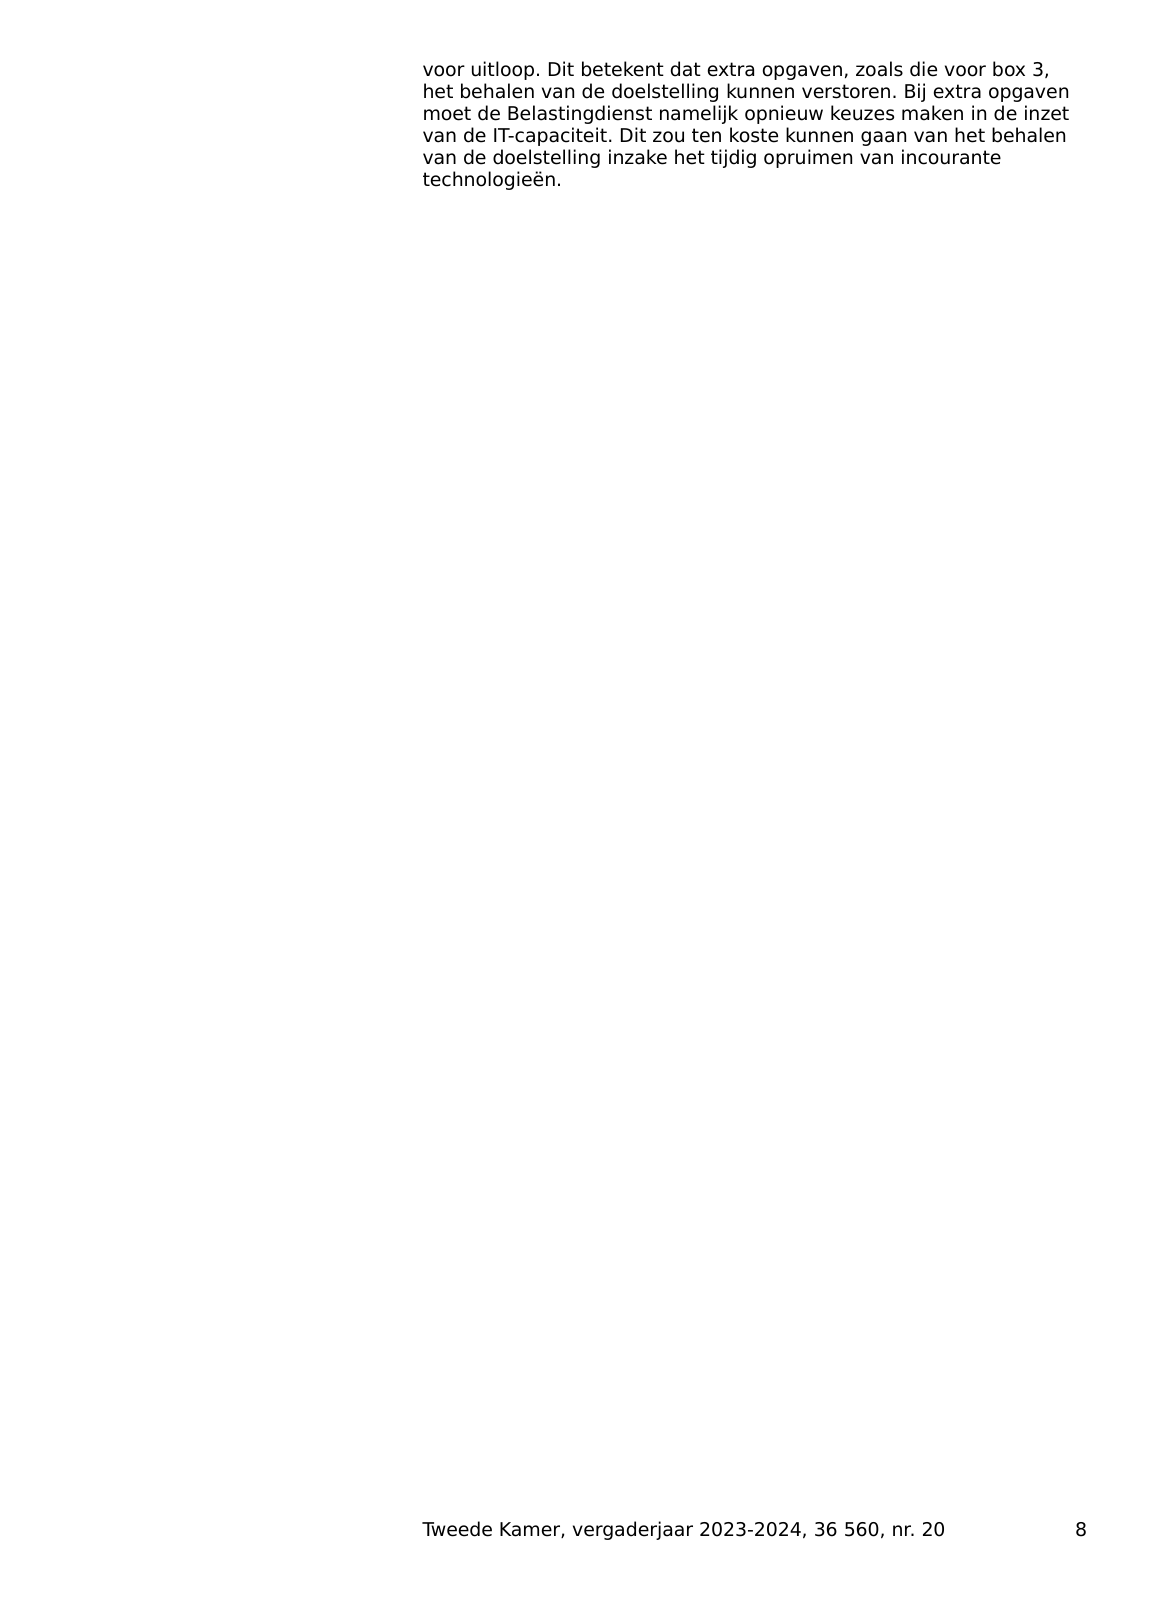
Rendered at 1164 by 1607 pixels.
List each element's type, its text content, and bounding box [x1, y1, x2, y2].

text voor uitloop. Dit betekent dat extra opgaven, zoals die voor box 3, het behalen van de doelstelling kunnen verstoren. Bij extra opgaven moet de Belastingdienst namelijk opnieuw keuzes maken in de inzet van de IT-capaciteit. Dit zou ten koste kunnen gaan van het behalen van de doelstelling inzake het tijdig opruimen van incourante technologieën. [422, 59, 1087, 191]
